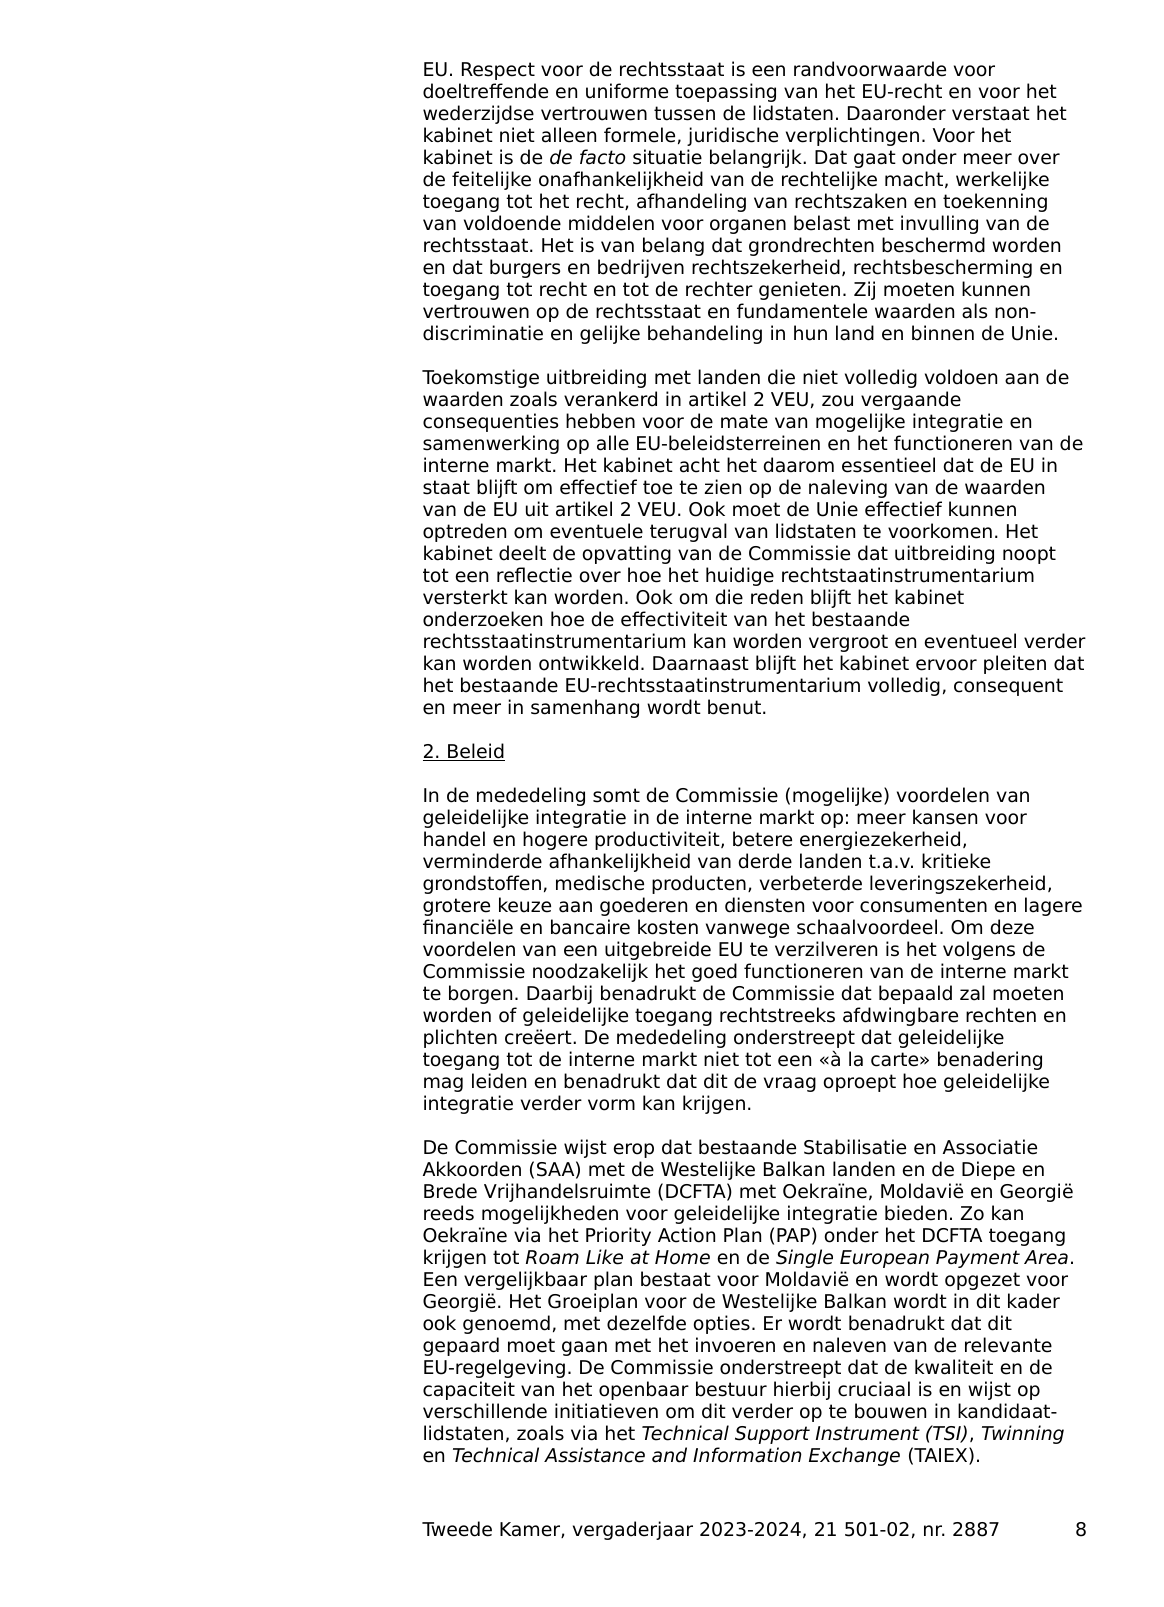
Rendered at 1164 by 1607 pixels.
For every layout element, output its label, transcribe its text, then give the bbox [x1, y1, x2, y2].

text De Commissie wijst erop dat bestaande Stabilisatie en Associatie Akkoorden (SAA) met de Westelijke Balkan landen en de Diepe en Brede Vrijhandelsruimte (DCFTA) met Oekraïne, Moldavië en Georgië reeds mogelijkheden voor geleidelijke integratie bieden. Zo kan Oekraïne via het Priority Action Plan (PAP) onder het DCFTA toegang krijgen tot Roam Like at Home en de Single European Payment Area. Een vergelijkbaar plan bestaat voor Moldavië en wordt opgezet voor Georgië. Het Groeiplan voor de Westelijke Balkan wordt in dit kader ook genoemd, met dezelfde opties. Er wordt benadrukt dat dit gepaard moet gaan met het invoeren en naleven van de relevante EU-regelgeving. De Commissie onderstreept dat de kwaliteit en de capaciteit van het openbaar bestuur hierbij cruciaal is en wijst op verschillende initiatieven om dit verder op te bouwen in kandidaat-lidstaten, zoals via het Technical Support Instrument (TSI), Twinning en Technical Assistance and Information Exchange (TAIEX). [422, 1137, 1087, 1467]
text Toekomstige uitbreiding met landen die niet volledig voldoen aan de waarden zoals verankerd in artikel 2 VEU, zou vergaande consequenties hebben voor de mate van mogelijke integratie en samenwerking op alle EU-beleidsterreinen en het functioneren van de interne markt. Het kabinet acht het daarom essentieel dat de EU in staat blijft om effectief toe te zien op de naleving van de waarden van de EU uit artikel 2 VEU. Ook moet de Unie effectief kunnen optreden om eventuele terugval van lidstaten te voorkomen. Het kabinet deelt de opvatting van de Commissie dat uitbreiding noopt tot een reflectie over hoe het huidige rechtstaatinstrumentarium versterkt kan worden. Ook om die reden blijft het kabinet onderzoeken hoe de effectiviteit van het bestaande rechtsstaatinstrumentarium kan worden vergroot en eventueel verder kan worden ontwikkeld. Daarnaast blijft het kabinet ervoor pleiten dat het bestaande EU-rechtsstaatinstrumentarium volledig, consequent en meer in samenhang wordt benut. [422, 367, 1087, 719]
text In de mededeling somt de Commissie (mogelijke) voordelen van geleidelijke integratie in de interne markt op: meer kansen voor handel en hogere productiviteit, betere energiezekerheid, verminderde afhankelijkheid van derde landen t.a.v. kritieke grondstoffen, medische producten, verbeterde leveringszekerheid, grotere keuze aan goederen en diensten voor consumenten en lagere financiële en bancaire kosten vanwege schaalvoordeel. Om deze voordelen van een uitgebreide EU te verzilveren is het volgens de Commissie noodzakelijk het goed functioneren van de interne markt te borgen. Daarbij benadrukt de Commissie dat bepaald zal moeten worden of geleidelijke toegang rechtstreeks afdwingbare rechten en plichten creëert. De mededeling onderstreept dat geleidelijke toegang tot de interne markt niet tot een «à la carte» benadering mag leiden en benadrukt dat dit de vraag oproept hoe geleidelijke integratie verder vorm kan krijgen. [422, 785, 1087, 1115]
subtitle 2. Beleid [422, 741, 1087, 763]
text EU. Respect voor de rechtsstaat is een randvoorwaarde voor doeltreffende en uniforme toepassing van het EU-recht en voor het wederzijdse vertrouwen tussen de lidstaten. Daaronder verstaat het kabinet niet alleen formele, juridische verplichtingen. Voor het kabinet is de de facto situatie belangrijk. Dat gaat onder meer over de feitelijke onafhankelijkheid van de rechtelijke macht, werkelijke toegang tot het recht, afhandeling van rechtszaken en toekenning van voldoende middelen voor organen belast met invulling van de rechtsstaat. Het is van belang dat grondrechten beschermd worden en dat burgers en bedrijven rechtszekerheid, rechtsbescherming en toegang tot recht en tot de rechter genieten. Zij moeten kunnen vertrouwen op de rechtsstaat en fundamentele waarden als non-discriminatie en gelijke behandeling in hun land en binnen de Unie. [422, 59, 1087, 345]
